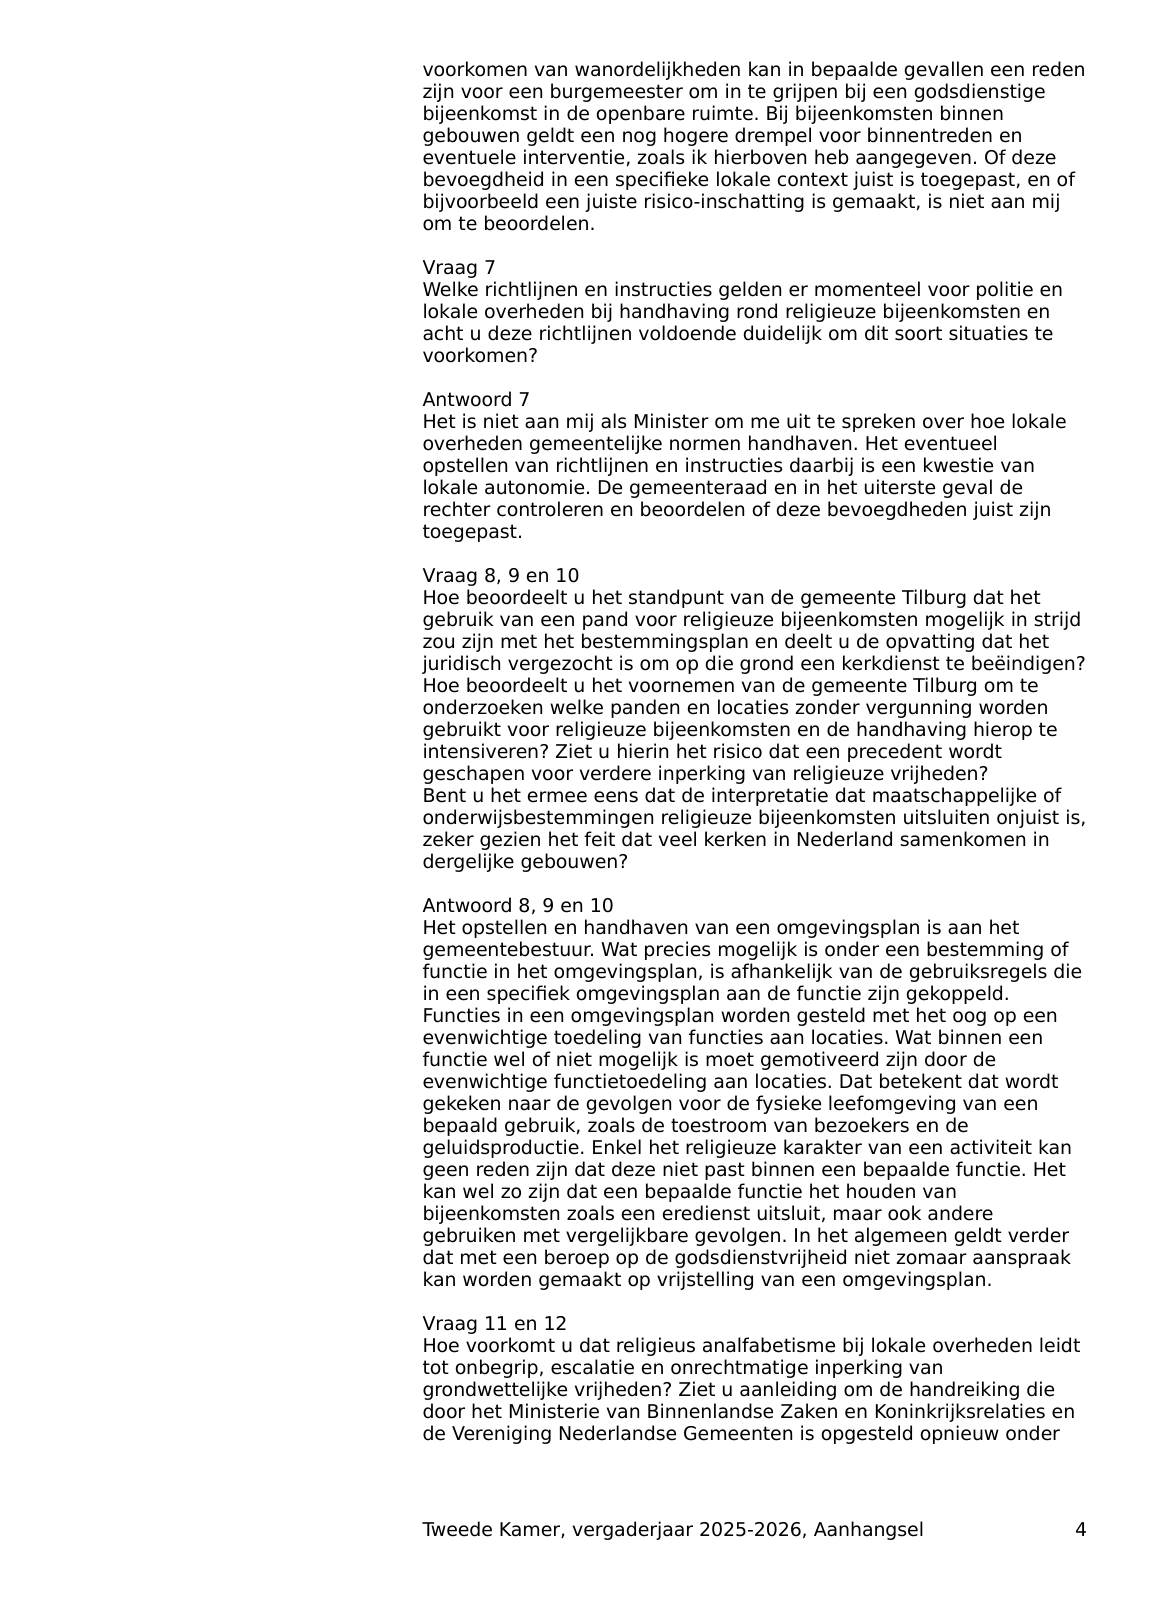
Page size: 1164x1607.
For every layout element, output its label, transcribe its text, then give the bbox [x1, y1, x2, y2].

text Welke richtlijnen en instructies gelden er momenteel voor politie en lokale overheden bij handhaving rond religieuze bijeenkomsten en acht u deze richtlijnen voldoende duidelijk om dit soort situaties te voorkomen? [422, 279, 1087, 367]
text Vraag 11 en 12 [422, 1313, 1087, 1335]
text Bent u het ermee eens dat de interpretatie dat maatschappelijke of onderwijsbestemmingen religieuze bijeenkomsten uitsluiten onjuist is, zeker gezien het feit dat veel kerken in Nederland samenkomen in dergelijke gebouwen? [422, 785, 1087, 873]
text Antwoord 7 [422, 389, 1087, 411]
text Het is niet aan mij als Minister om me uit te spreken over hoe lokale overheden gemeentelijke normen handhaven. Het eventueel opstellen van richtlijnen en instructies daarbij is een kwestie van lokale autonomie. De gemeenteraad en in het uiterste geval de rechter controleren en beoordelen of deze bevoegdheden juist zijn toegepast. [422, 411, 1087, 543]
text Vraag 8, 9 en 10 [422, 565, 1087, 587]
text Hoe beoordeelt u het standpunt van de gemeente Tilburg dat het gebruik van een pand voor religieuze bijeenkomsten mogelijk in strijd zou zijn met het bestemmingsplan en deelt u de opvatting dat het juridisch vergezocht is om op die grond een kerkdienst te beëindigen? [422, 587, 1087, 675]
text Het opstellen en handhaven van een omgevingsplan is aan het gemeentebestuur. Wat precies mogelijk is onder een bestemming of functie in het omgevingsplan, is afhankelijk van de gebruiksregels die in een specifiek omgevingsplan aan de functie zijn gekoppeld. Functies in een omgevingsplan worden gesteld met het oog op een evenwichtige toedeling van functies aan locaties. Wat binnen een functie wel of niet mogelijk is moet gemotiveerd zijn door de evenwichtige functietoedeling aan locaties. Dat betekent dat wordt gekeken naar de gevolgen voor de fysieke leefomgeving van een bepaald gebruik, zoals de toestroom van bezoekers en de geluidsproductie. Enkel het religieuze karakter van een activiteit kan geen reden zijn dat deze niet past binnen een bepaalde functie. Het kan wel zo zijn dat een bepaalde functie het houden van bijeenkomsten zoals een eredienst uitsluit, maar ook andere gebruiken met vergelijkbare gevolgen. In het algemeen geldt verder dat met een beroep op de godsdienstvrijheid niet zomaar aanspraak kan worden gemaakt op vrijstelling van een omgevingsplan. [422, 917, 1087, 1291]
text voorkomen van wanordelijkheden kan in bepaalde gevallen een reden zijn voor een burgemeester om in te grijpen bij een godsdienstige bijeenkomst in de openbare ruimte. Bij bijeenkomsten binnen gebouwen geldt een nog hogere drempel voor binnentreden en eventuele interventie, zoals ik hierboven heb aangegeven. Of deze bevoegdheid in een specifieke lokale context juist is toegepast, en of bijvoorbeeld een juiste risico-inschatting is gemaakt, is niet aan mij om te beoordelen. [422, 59, 1087, 235]
text Hoe voorkomt u dat religieus analfabetisme bij lokale overheden leidt tot onbegrip, escalatie en onrechtmatige inperking van grondwettelijke vrijheden? Ziet u aanleiding om de handreiking die door het Ministerie van Binnenlandse Zaken en Koninkrijksrelaties en de Vereniging Nederlandse Gemeenten is opgesteld opnieuw onder [422, 1335, 1087, 1445]
text Vraag 7 [422, 257, 1087, 279]
text Hoe beoordeelt u het voornemen van de gemeente Tilburg om te onderzoeken welke panden en locaties zonder vergunning worden gebruikt voor religieuze bijeenkomsten en de handhaving hierop te intensiveren? Ziet u hierin het risico dat een precedent wordt geschapen voor verdere inperking van religieuze vrijheden? [422, 675, 1087, 785]
text Antwoord 8, 9 en 10 [422, 895, 1087, 917]
